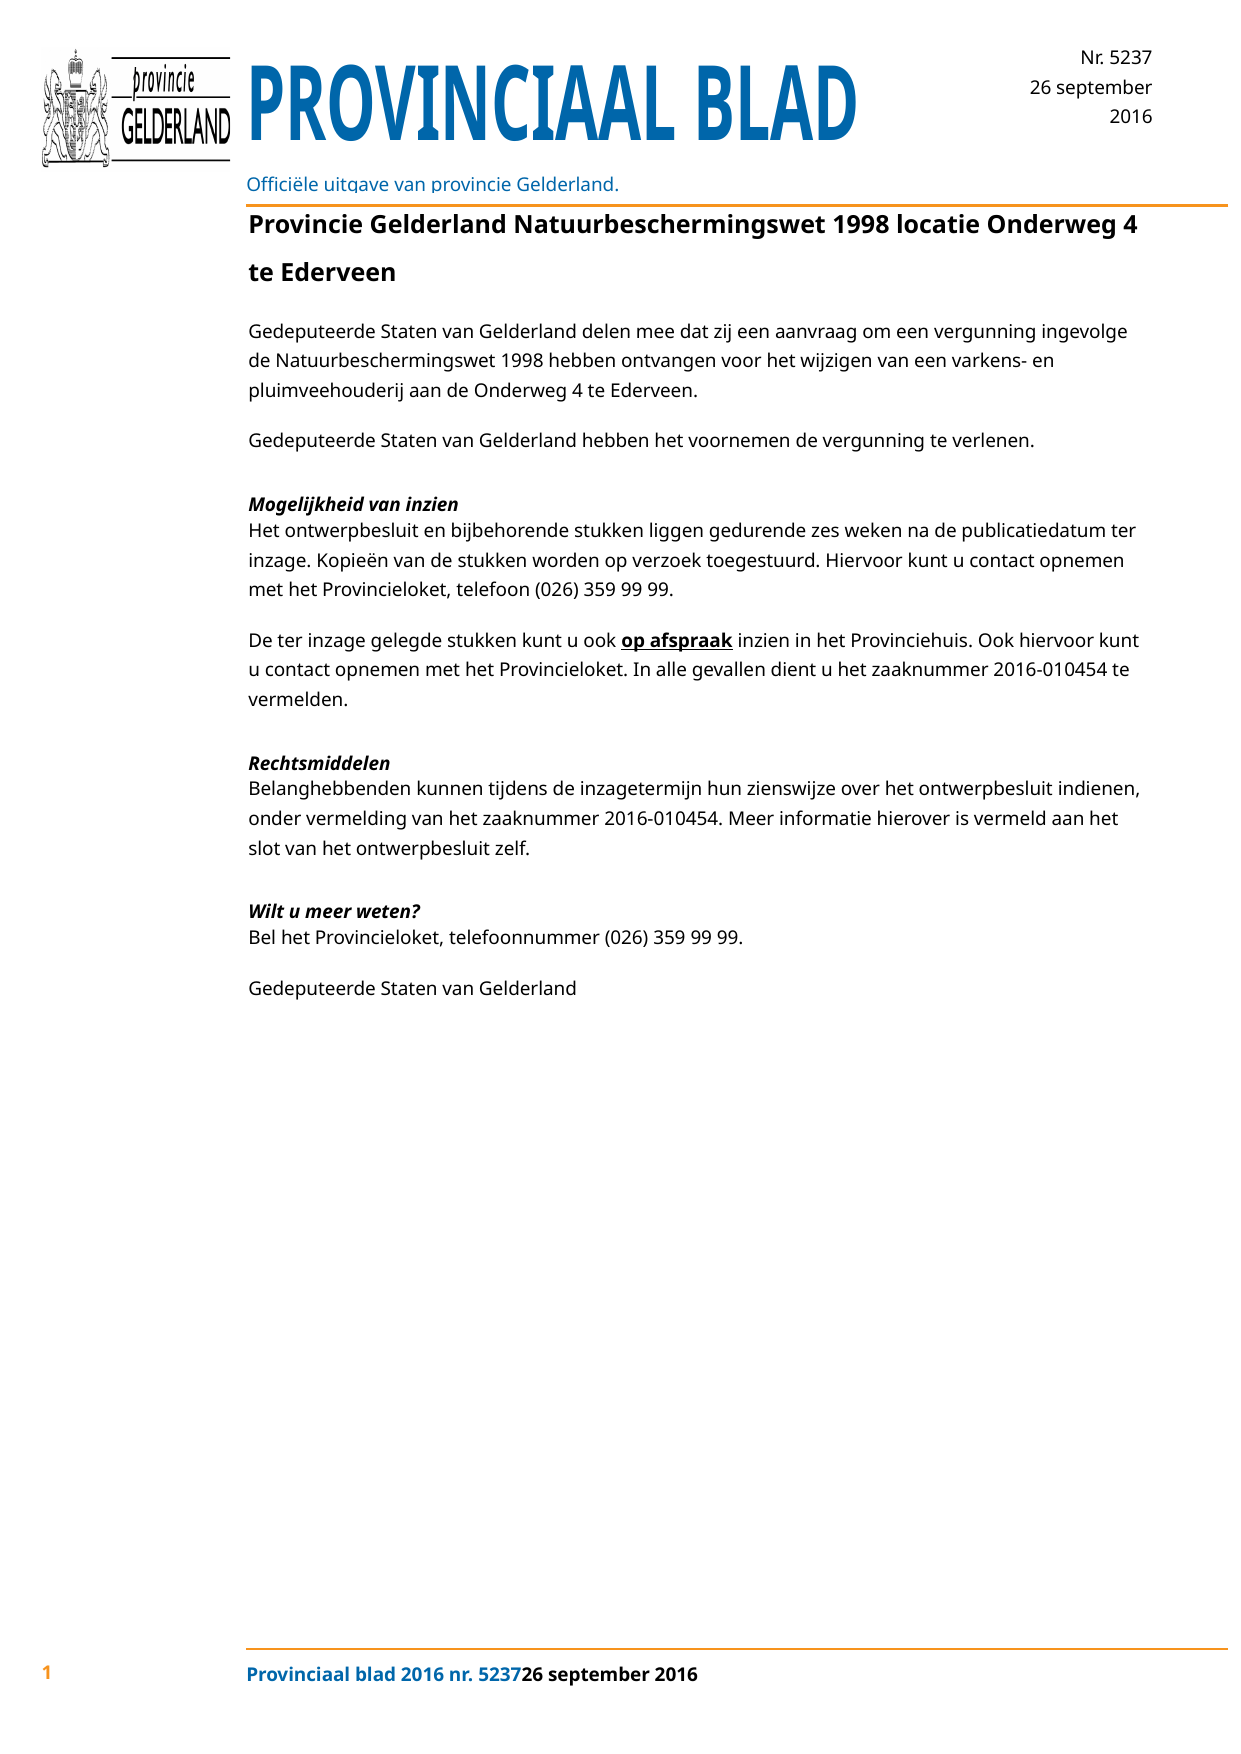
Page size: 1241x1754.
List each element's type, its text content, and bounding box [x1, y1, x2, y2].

text De ter inzage gelegde stukken kunt u ook op afspraak inzien in het Provinciehuis. Ook hiervoor kunt u contact opnemen met het Provincieloket. In alle gevallen dient u het zaaknummer 2016-010454 te vermelden. [248, 627, 1152, 712]
text Mogelijkheid van inzien [248, 491, 1152, 517]
picture [41, 47, 231, 172]
text Het ontwerpbesluit en bijbehorende stukken liggen gedurende zes weken na de publicatiedatum ter inzage. Kopieën van de stukken worden op verzoek toegestuurd. Hiervoor kunt u contact opnemen met het Provincieloket, telefoon (026) 359 99 99. [248, 517, 1152, 602]
text Bel het Provincieloket, telefoonnummer (026) 359 99 99. [248, 924, 1152, 950]
text Provincie Gelderland Natuurbeschermingswet 1998 locatie Onderweg 4 te Ederveen [248, 207, 1152, 288]
text Gedeputeerde Staten van Gelderland hebben het voornemen de vergunning te verlenen. [248, 427, 1152, 453]
text Wilt u meer weten? [248, 899, 1152, 924]
text Gedeputeerde Staten van Gelderland [248, 975, 1152, 1001]
text Rechtsmiddelen [248, 750, 1152, 776]
text Gedeputeerde Staten van Gelderland delen mee dat zij een aanvraag om een vergunning ingevolge de Natuurbeschermingswet 1998 hebben ontvangen voor het wijzigen van een varkens- en pluimveehouderij aan de Onderweg 4 te Ederveen. [248, 318, 1152, 403]
text Belanghebbenden kunnen tijdens de inzagetermijn hun zienswijze over het ontwerpbesluit indienen, onder vermelding van het zaaknummer 2016-010454. Meer informatie hierover is vermeld aan het slot van het ontwerpbesluit zelf. [248, 776, 1152, 861]
